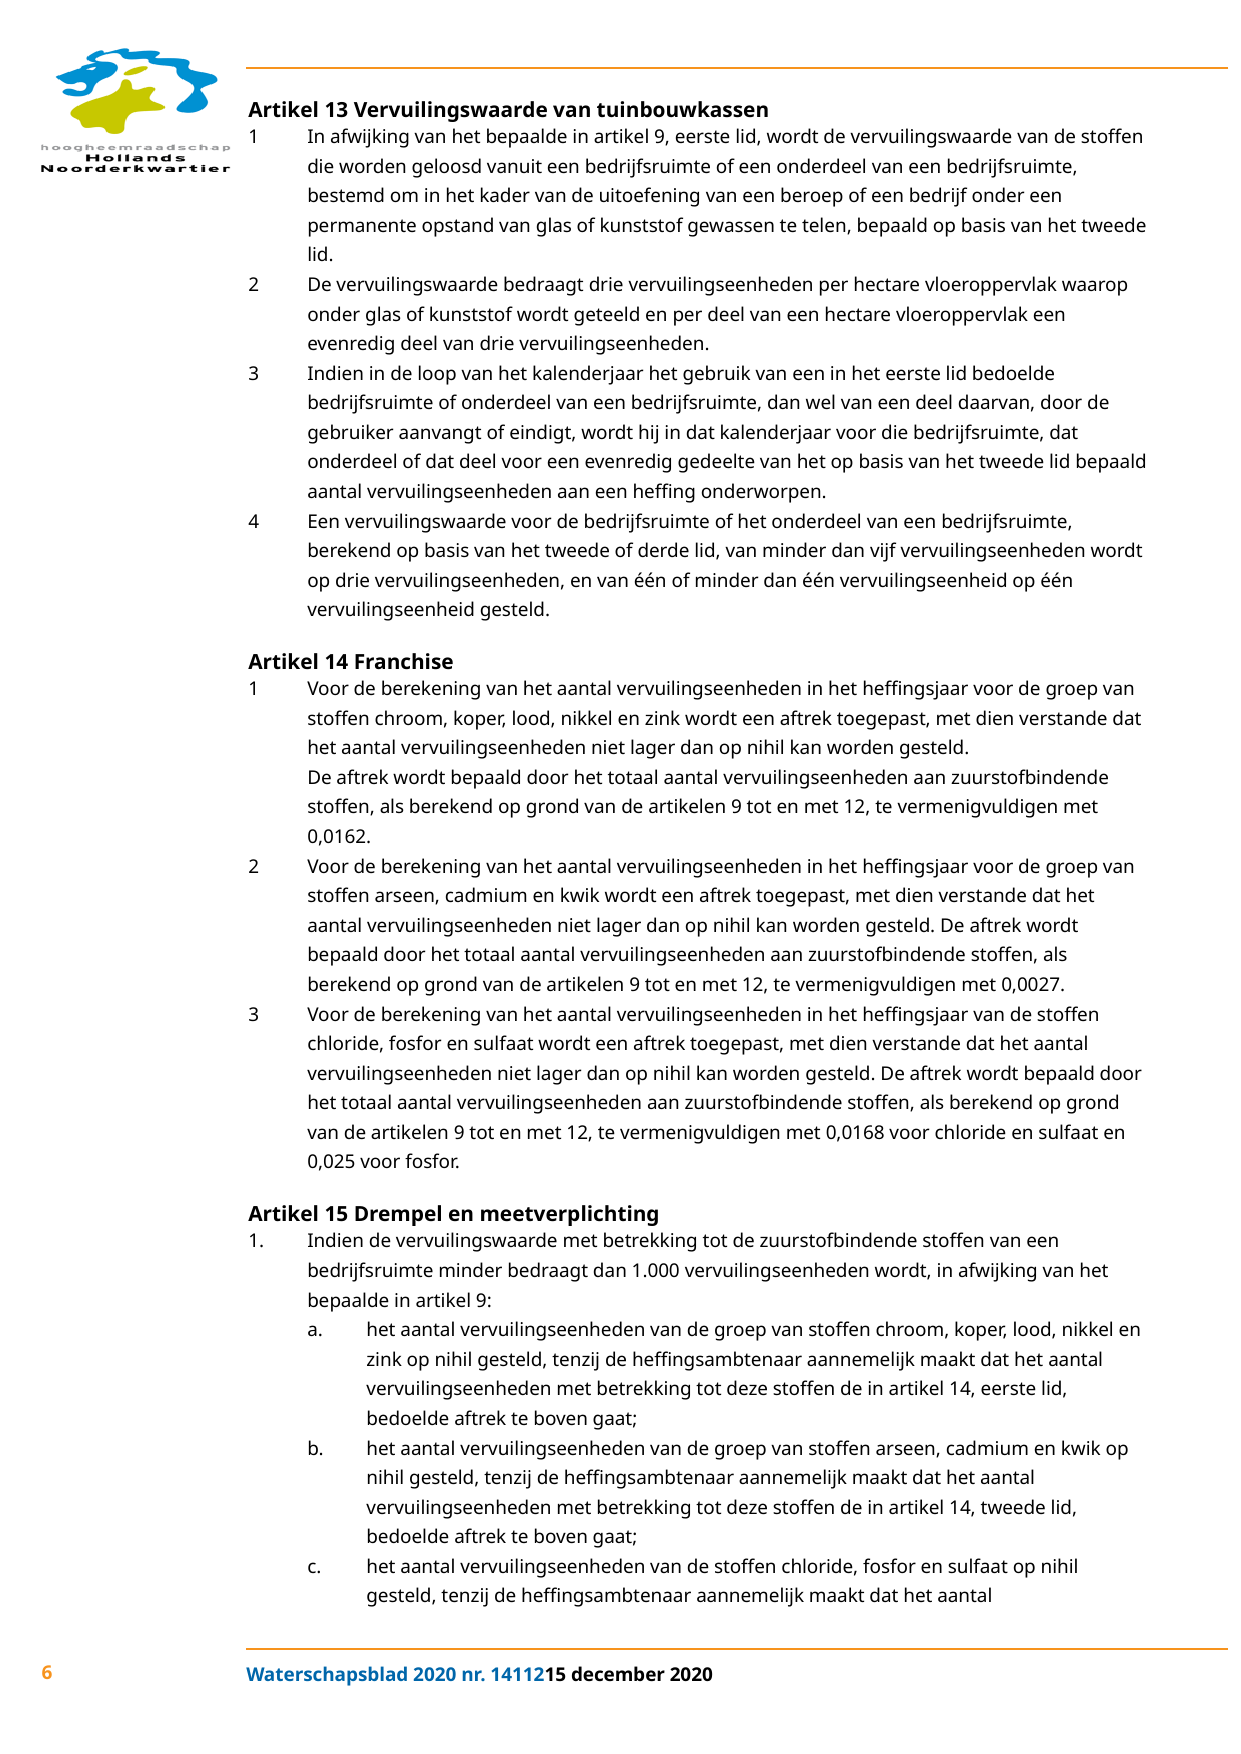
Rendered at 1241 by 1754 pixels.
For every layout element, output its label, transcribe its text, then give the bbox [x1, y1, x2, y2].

list De aftrek wordt bepaald door het totaal aantal vervuilingseenheden aan zuurstofbindende stoffen, als berekend op grond van de artikelen 9 tot en met 12, te vermenigvuldigen met 0,0162. [248, 764, 1152, 849]
list Indien de vervuilingswaarde met betrekking tot de zuurstofbindende stoffen van een bedrijfsruimte minder bedraagt dan 1.000 vervuilingseenheden wordt, in afwijking van het bepaalde in artikel 9: [248, 1228, 1152, 1312]
list Indien in de loop van het kalenderjaar het gebruik van een in het eerste lid bedoelde bedrijfsruimte of onderdeel van een bedrijfsruimte, dan wel van een deel daarvan, door de gebruiker aanvangt of eindigt, wordt hij in dat kalenderjaar voor die bedrijfsruimte, dat onderdeel of dat deel voor een evenredig gedeelte van het op basis van het tweede lid bepaald aantal vervuilingseenheden aan een heffing onderworpen. [248, 360, 1152, 504]
picture [41, 47, 231, 172]
list het aantal vervuilingseenheden van de groep van stoffen chroom, koper, lood, nikkel en zink op nihil gesteld, tenzij de heffingsambtenaar aannemelijk maakt dat het aantal vervuilingseenheden met betrekking tot deze stoffen de in artikel 14, eerste lid, bedoelde aftrek te boven gaat; [307, 1316, 1152, 1431]
list De vervuilingswaarde bedraagt drie vervuilingseenheden per hectare vloeroppervlak waarop onder glas of kunststof wordt geteeld en per deel van een hectare vloeroppervlak een evenredig deel van drie vervuilingseenheden. [248, 271, 1152, 356]
list het aantal vervuilingseenheden van de stoffen chloride, fosfor en sulfaat op nihil gesteld, tenzij de heffingsambtenaar aannemelijk maakt dat het aantal [307, 1553, 1152, 1608]
list het aantal vervuilingseenheden van de groep van stoffen arseen, cadmium en kwik op nihil gesteld, tenzij de heffingsambtenaar aannemelijk maakt dat het aantal vervuilingseenheden met betrekking tot deze stoffen de in artikel 14, tweede lid, bedoelde aftrek te boven gaat; [307, 1435, 1152, 1549]
list Voor de berekening van het aantal vervuilingseenheden in het heffingsjaar van de stoffen chloride, fosfor en sulfaat wordt een aftrek toegepast, met dien verstande dat het aantal vervuilingseenheden niet lager dan op nihil kan worden gesteld. De aftrek wordt bepaald door het totaal aantal vervuilingseenheden aan zuurstofbindende stoffen, als berekend op grond van de artikelen 9 tot en met 12, te vermenigvuldigen met 0,0168 voor chloride en sulfaat en 0,025 voor fosfor. [248, 1001, 1152, 1174]
text Artikel 14 Franchise [248, 647, 1152, 675]
list Voor de berekening van het aantal vervuilingseenheden in het heffingsjaar voor de groep van stoffen chroom, koper, lood, nikkel en zink wordt een aftrek toegepast, met dien verstande dat het aantal vervuilingseenheden niet lager dan op nihil kan worden gesteld. [248, 675, 1152, 760]
text Artikel 13 Vervuilingswaarde van tuinbouwkassen [248, 95, 1152, 123]
list Een vervuilingswaarde voor de bedrijfsruimte of het onderdeel van een bedrijfsruimte, berekend op basis van het tweede of derde lid, van minder dan vijf vervuilingseenheden wordt op drie vervuilingseenheden, en van één of minder dan één vervuilingseenheid op één vervuilingseenheid gesteld. [248, 508, 1152, 622]
list Voor de berekening van het aantal vervuilingseenheden in het heffingsjaar voor de groep van stoffen arseen, cadmium en kwik wordt een aftrek toegepast, met dien verstande dat het aantal vervuilingseenheden niet lager dan op nihil kan worden gesteld. De aftrek wordt bepaald door het totaal aantal vervuilingseenheden aan zuurstofbindende stoffen, als berekend op grond van de artikelen 9 tot en met 12, te vermenigvuldigen met 0,0027. [248, 853, 1152, 997]
text Artikel 15 Drempel en meetverplichting [248, 1199, 1152, 1228]
list In afwijking van het bepaalde in artikel 9, eerste lid, wordt de vervuilingswaarde van de stoffen die worden geloosd vanuit een bedrijfsruimte of een onderdeel van een bedrijfsruimte, bestemd om in het kader van de uitoefening van een beroep of een bedrijf onder een permanente opstand van glas of kunststof gewassen te telen, bepaald op basis van het tweede lid. [248, 123, 1152, 267]
